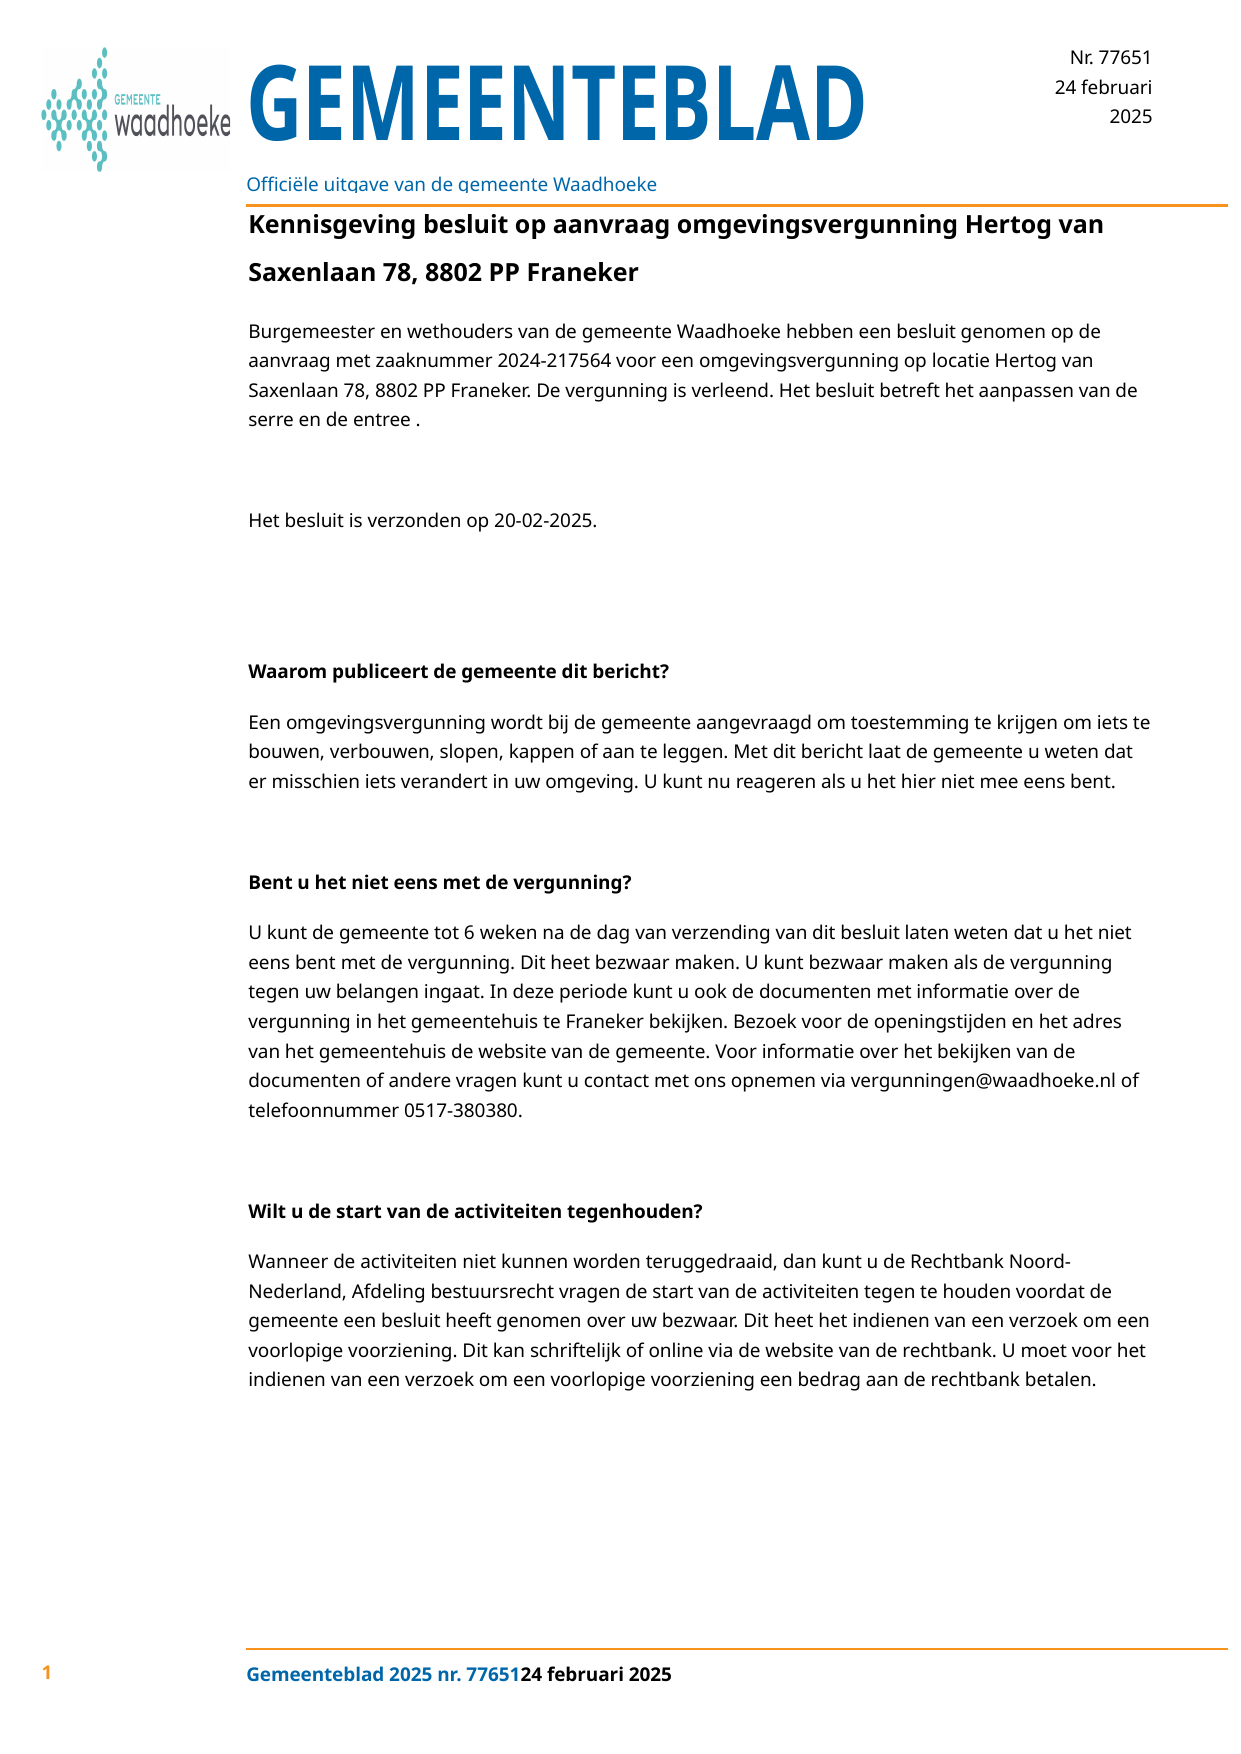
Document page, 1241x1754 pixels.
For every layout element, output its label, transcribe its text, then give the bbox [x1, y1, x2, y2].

text Wilt u de start van de activiteiten tegenhouden? [248, 1198, 1152, 1224]
text Wanneer de activiteiten niet kunnen worden teruggedraaid, dan kunt u de Rechtbank Noord-Nederland, Afdeling bestuursrecht vragen de start van de activiteiten tegen te houden voordat de gemeente een besluit heeft genomen over uw bezwaar. Dit heet het indienen van een verzoek om een voorlopige voorziening. Dit kan schriftelijk of online via de website van de rechtbank. U moet voor het indienen van een verzoek om een voorlopige voorziening een bedrag aan de rechtbank betalen. [248, 1248, 1152, 1392]
text Een omgevingsvergunning wordt bij de gemeente aangevraagd om toestemming te krijgen om iets te bouwen, verbouwen, slopen, kappen of aan te leggen. Met dit bericht laat de gemeente u weten dat er misschien iets verandert in uw omgeving. U kunt nu reageren als u het hier niet mee eens bent. [248, 709, 1152, 794]
text Kennisgeving besluit op aanvraag omgevingsvergunning Hertog van Saxenlaan 78, 8802 PP Franeker [248, 207, 1152, 288]
text Bent u het niet eens met de vergunning? [248, 869, 1152, 895]
picture [41, 47, 231, 172]
text Burgemeester en wethouders van de gemeente Waadhoeke hebben een besluit genomen op de aanvraag met zaaknummer 2024-217564 voor een omgevingsvergunning op locatie Hertog van Saxenlaan 78, 8802 PP Franeker. De vergunning is verleend. Het besluit betreft het aanpassen van de serre en de entree . [248, 318, 1152, 432]
text Waarom publiceert de gemeente dit bericht? [248, 659, 1152, 684]
text Het besluit is verzonden op 20-02-2025. [248, 507, 1152, 533]
text U kunt de gemeente tot 6 weken na de dag van verzending van dit besluit laten weten dat u het niet eens bent met de vergunning. Dit heet bezwaar maken. U kunt bezwaar maken als de vergunning tegen uw belangen ingaat. In deze periode kunt u ook de documenten met informatie over de vergunning in het gemeentehuis te Franeker bekijken. Bezoek voor de openingstijden en het adres van het gemeentehuis de website van de gemeente. Voor informatie over het bekijken van de documenten of andere vragen kunt u contact met ons opnemen via vergunningen@waadhoeke.nl of telefoonnummer 0517-380380. [248, 919, 1152, 1123]
